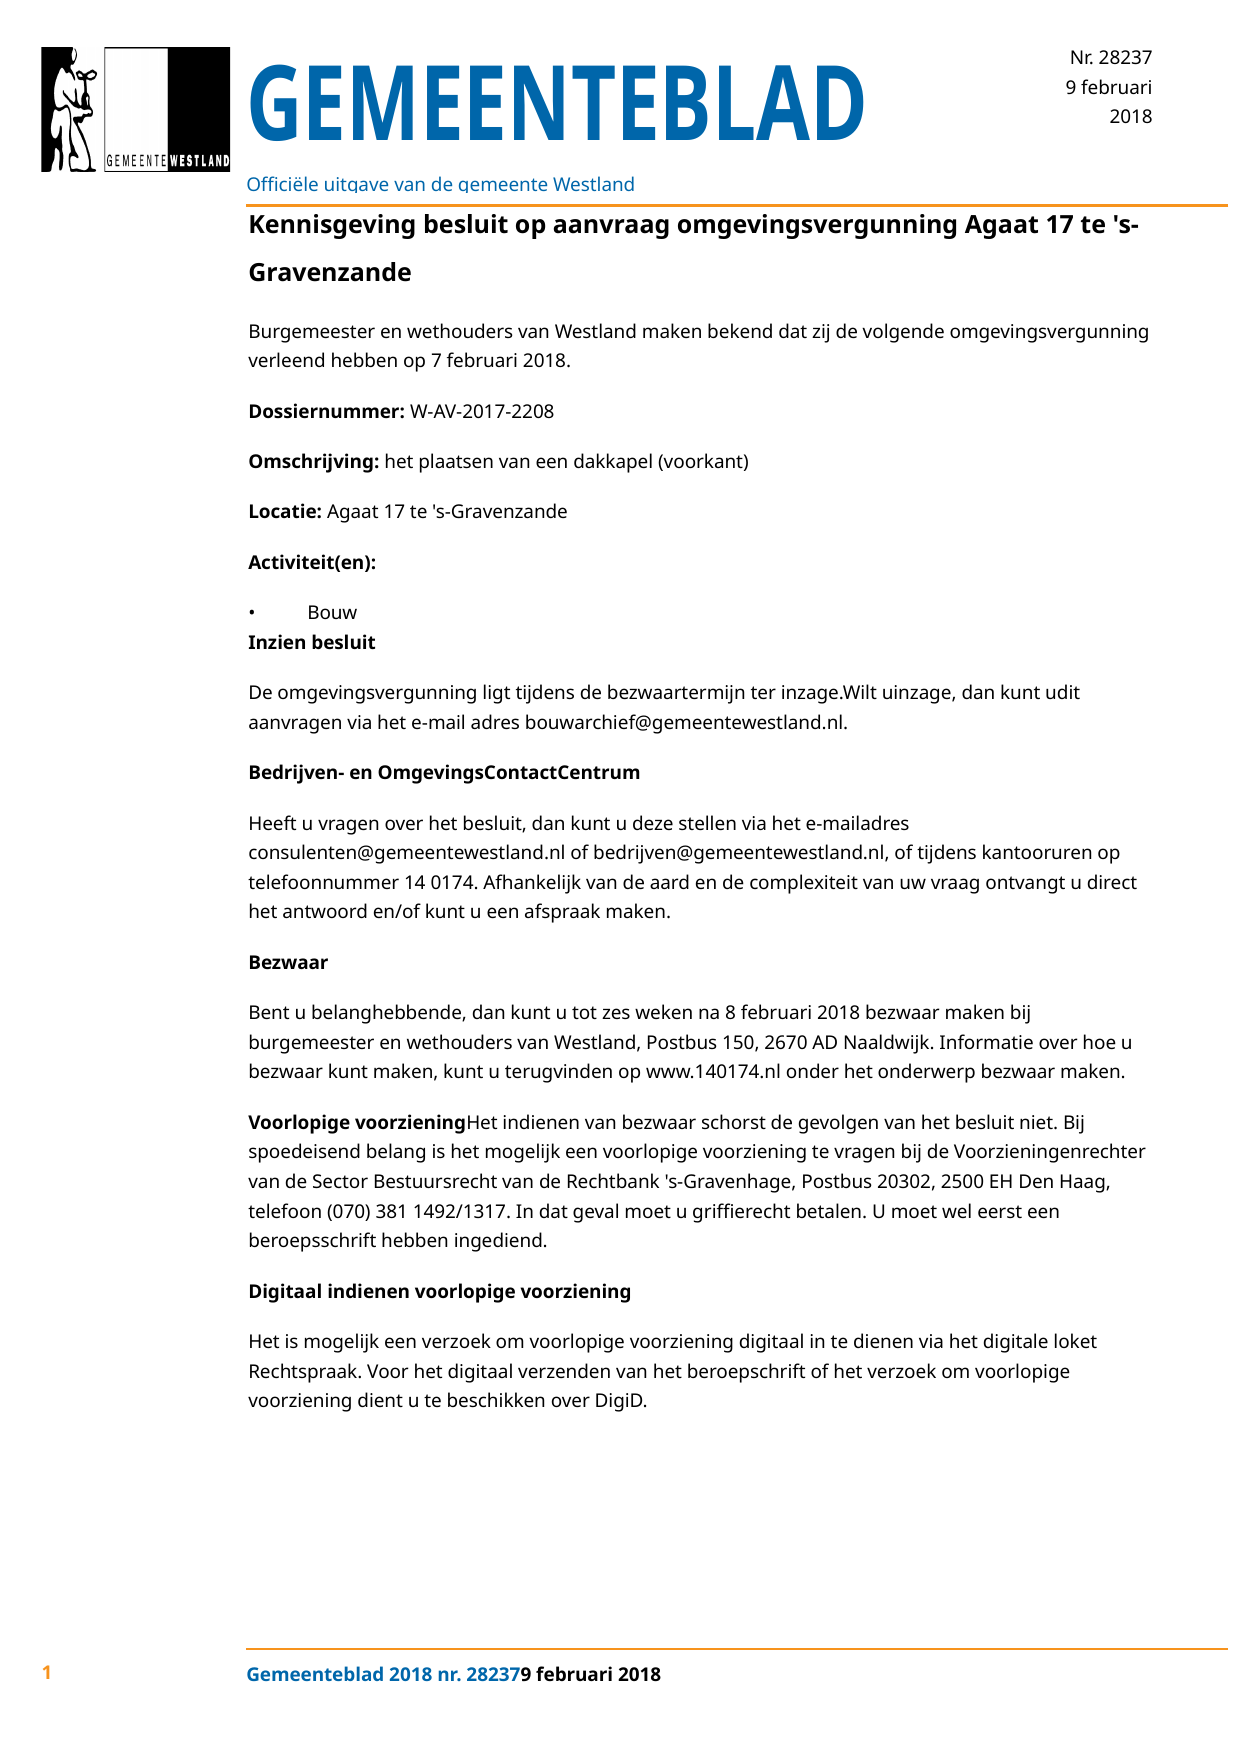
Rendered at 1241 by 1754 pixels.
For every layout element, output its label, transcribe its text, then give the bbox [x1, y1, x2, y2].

text Burgemeester en wethouders van Westland maken bekend dat zij de volgende omgevingsvergunning verleend hebben op 7 februari 2018. [248, 318, 1152, 373]
text Bedrijven- en OmgevingsContactCentrum [248, 759, 1152, 785]
text Omschrijving: het plaatsen van een dakkapel (voorkant) [248, 448, 1152, 474]
list Bouw [248, 599, 1152, 625]
text Bezwaar [248, 949, 1152, 975]
text Het is mogelijk een verzoek om voorlopige voorziening digitaal in te dienen via het digitale loket Rechtspraak. Voor het digitaal verzenden van het beroepschrift of het verzoek om voorlopige voorziening dient u te beschikken over DigiD. [248, 1328, 1152, 1413]
text Heeft u vragen over het besluit, dan kunt u deze stellen via het e-mailadres consulenten@gemeentewestland.nl of bedrijven@gemeentewestland.nl, of tijdens kantooruren op telefoonnummer 14 0174. Afhankelijk van de aard en de complexiteit van uw vraag ontvangt u direct het antwoord en/of kunt u een afspraak maken. [248, 810, 1152, 924]
picture [41, 47, 231, 172]
text Locatie: Agaat 17 te 's-Gravenzande [248, 499, 1152, 524]
text Dossiernummer: W-AV-2017-2208 [248, 398, 1152, 424]
text Activiteit(en): [248, 549, 1152, 575]
text Inzien besluit [248, 629, 1152, 655]
text Kennisgeving besluit op aanvraag omgevingsvergunning Agaat 17 te 's-Gravenzande [248, 207, 1152, 288]
text De omgevingsvergunning ligt tijdens de bezwaartermijn ter inzage.Wilt uinzage, dan kunt udit aanvragen via het e-mail adres bouwarchief@gemeentewestland.nl. [248, 679, 1152, 735]
text Voorlopige voorzieningHet indienen van bezwaar schorst de gevolgen van het besluit niet. Bij spoedeisend belang is het mogelijk een voorlopige voorziening te vragen bij de Voorzieningenrechter van de Sector Bestuursrecht van de Rechtbank 's-Gravenhage, Postbus 20302, 2500 EH Den Haag, telefoon (070) 381 1492/1317. In dat geval moet u griffierecht betalen. U moet wel eerst een beroepsschrift hebben ingediend. [248, 1109, 1152, 1253]
text Bent u belanghebbende, dan kunt u tot zes weken na 8 februari 2018 bezwaar maken bij burgemeester en wethouders van Westland, Postbus 150, 2670 AD Naaldwijk. Informatie over hoe u bezwaar kunt maken, kunt u terugvinden op www.140174.nl onder het onderwerp bezwaar maken. [248, 999, 1152, 1084]
text Digitaal indienen voorlopige voorziening [248, 1278, 1152, 1304]
